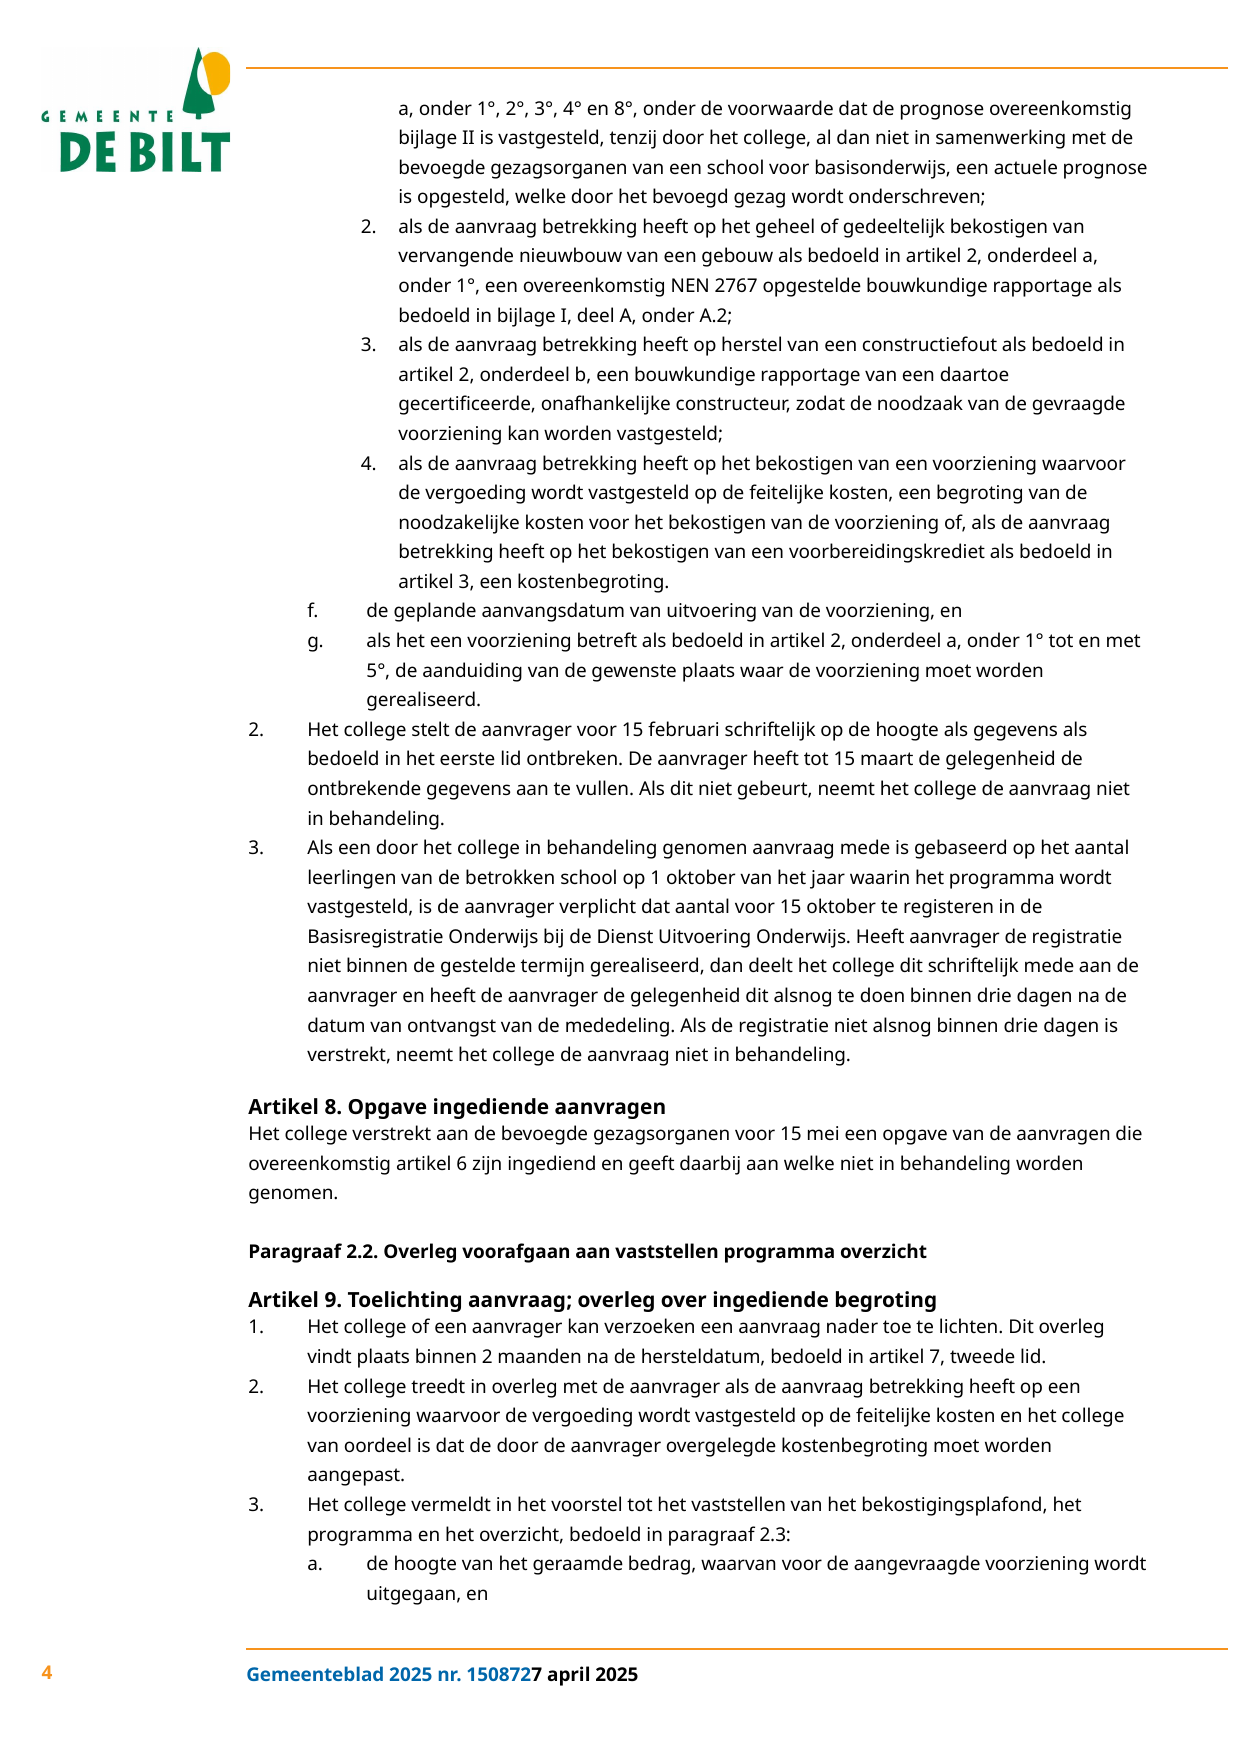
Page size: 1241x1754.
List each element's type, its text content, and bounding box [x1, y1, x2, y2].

text Artikel 8. Opgave ingediende aanvragen [248, 1092, 1152, 1120]
list Het college of een aanvrager kan verzoeken een aanvraag nader toe te lichten. Dit overleg vindt plaats binnen 2 maanden na de hersteldatum, bedoeld in artikel 7, tweede lid. [248, 1314, 1152, 1369]
list Het college stelt de aanvrager voor 15 februari schriftelijk op de hoogte als gegevens als bedoeld in het eerste lid ontbreken. De aanvrager heeft tot 15 maart de gelegenheid de ontbrekende gegevens aan te vullen. Als dit niet gebeurt, neemt het college de aanvraag niet in behandeling. [248, 716, 1152, 831]
list a, onder 1°, 2°, 3°, 4° en 8°, onder de voorwaarde dat de prognose overeenkomstig bijlage II is vastgesteld, tenzij door het college, al dan niet in samenwerking met de bevoegde gezagsorganen van een school voor basisonderwijs, een actuele prognose is opgesteld, welke door het bevoegd gezag wordt onderschreven; [361, 95, 1152, 209]
picture [41, 47, 231, 172]
list de hoogte van het geraamde bedrag, waarvan voor de aangevraagde voorziening wordt uitgegaan, en [307, 1550, 1152, 1606]
list als de aanvraag betrekking heeft op het bekostigen van een voorziening waarvoor de vergoeding wordt vastgesteld op de feitelijke kosten, een begroting van de noodzakelijke kosten voor het bekostigen van de voorziening of, als de aanvraag betrekking heeft op het bekostigen van een voorbereidingskrediet als bedoeld in artikel 3, een kostenbegroting. [361, 450, 1152, 594]
text Artikel 9. Toelichting aanvraag; overleg over ingediende begroting [248, 1285, 1152, 1314]
list als het een voorziening betreft als bedoeld in artikel 2, onderdeel a, onder 1° tot en met 5°, de aanduiding van de gewenste plaats waar de voorziening moet worden gerealiseerd. [307, 627, 1152, 712]
list de geplande aanvangsdatum van uitvoering van de voorziening, en [307, 598, 1152, 623]
list als de aanvraag betrekking heeft op herstel van een constructiefout als bedoeld in artikel 2, onderdeel b, een bouwkundige rapportage van een daartoe gecertificeerde, onafhankelijke constructeur, zodat de noodzaak van de gevraagde voorziening kan worden vastgesteld; [361, 331, 1152, 446]
text Paragraaf 2.2. Overleg voorafgaan aan vaststellen programma overzicht [248, 1239, 1152, 1264]
list Het college treedt in overleg met de aanvrager als de aanvraag betrekking heeft op een voorziening waarvoor de vergoeding wordt vastgesteld op de feitelijke kosten en het college van oordeel is dat de door de aanvrager overgelegde kostenbegroting moet worden aangepast. [248, 1373, 1152, 1487]
list als de aanvraag betrekking heeft op het geheel of gedeeltelijk bekostigen van vervangende nieuwbouw van een gebouw als bedoeld in artikel 2, onderdeel a, onder 1°, een overeenkomstig NEN 2767 opgestelde bouwkundige rapportage als bedoeld in bijlage I, deel A, onder A.2; [361, 213, 1152, 328]
text Het college verstrekt aan de bevoegde gezagsorganen voor 15 mei een opgave van de aanvragen die overeenkomstig artikel 6 zijn ingediend en geeft daarbij aan welke niet in behandeling worden genomen. [248, 1120, 1152, 1205]
list Het college vermeldt in het voorstel tot het vaststellen van het bekostigingsplafond, het programma en het overzicht, bedoeld in paragraaf 2.3: [248, 1491, 1152, 1546]
list Als een door het college in behandeling genomen aanvraag mede is gebaseerd op het aantal leerlingen van de betrokken school op 1 oktober van het jaar waarin het programma wordt vastgesteld, is de aanvrager verplicht dat aantal voor 15 oktober te registeren in de Basisregistratie Onderwijs bij de Dienst Uitvoering Onderwijs. Heeft aanvrager de registratie niet binnen de gestelde termijn gerealiseerd, dan deelt het college dit schriftelijk mede aan de aanvrager en heeft de aanvrager de gelegenheid dit alsnog te doen binnen drie dagen na de datum van ontvangst van de mededeling. Als de registratie niet alsnog binnen drie dagen is verstrekt, neemt het college de aanvraag niet in behandeling. [248, 834, 1152, 1067]
